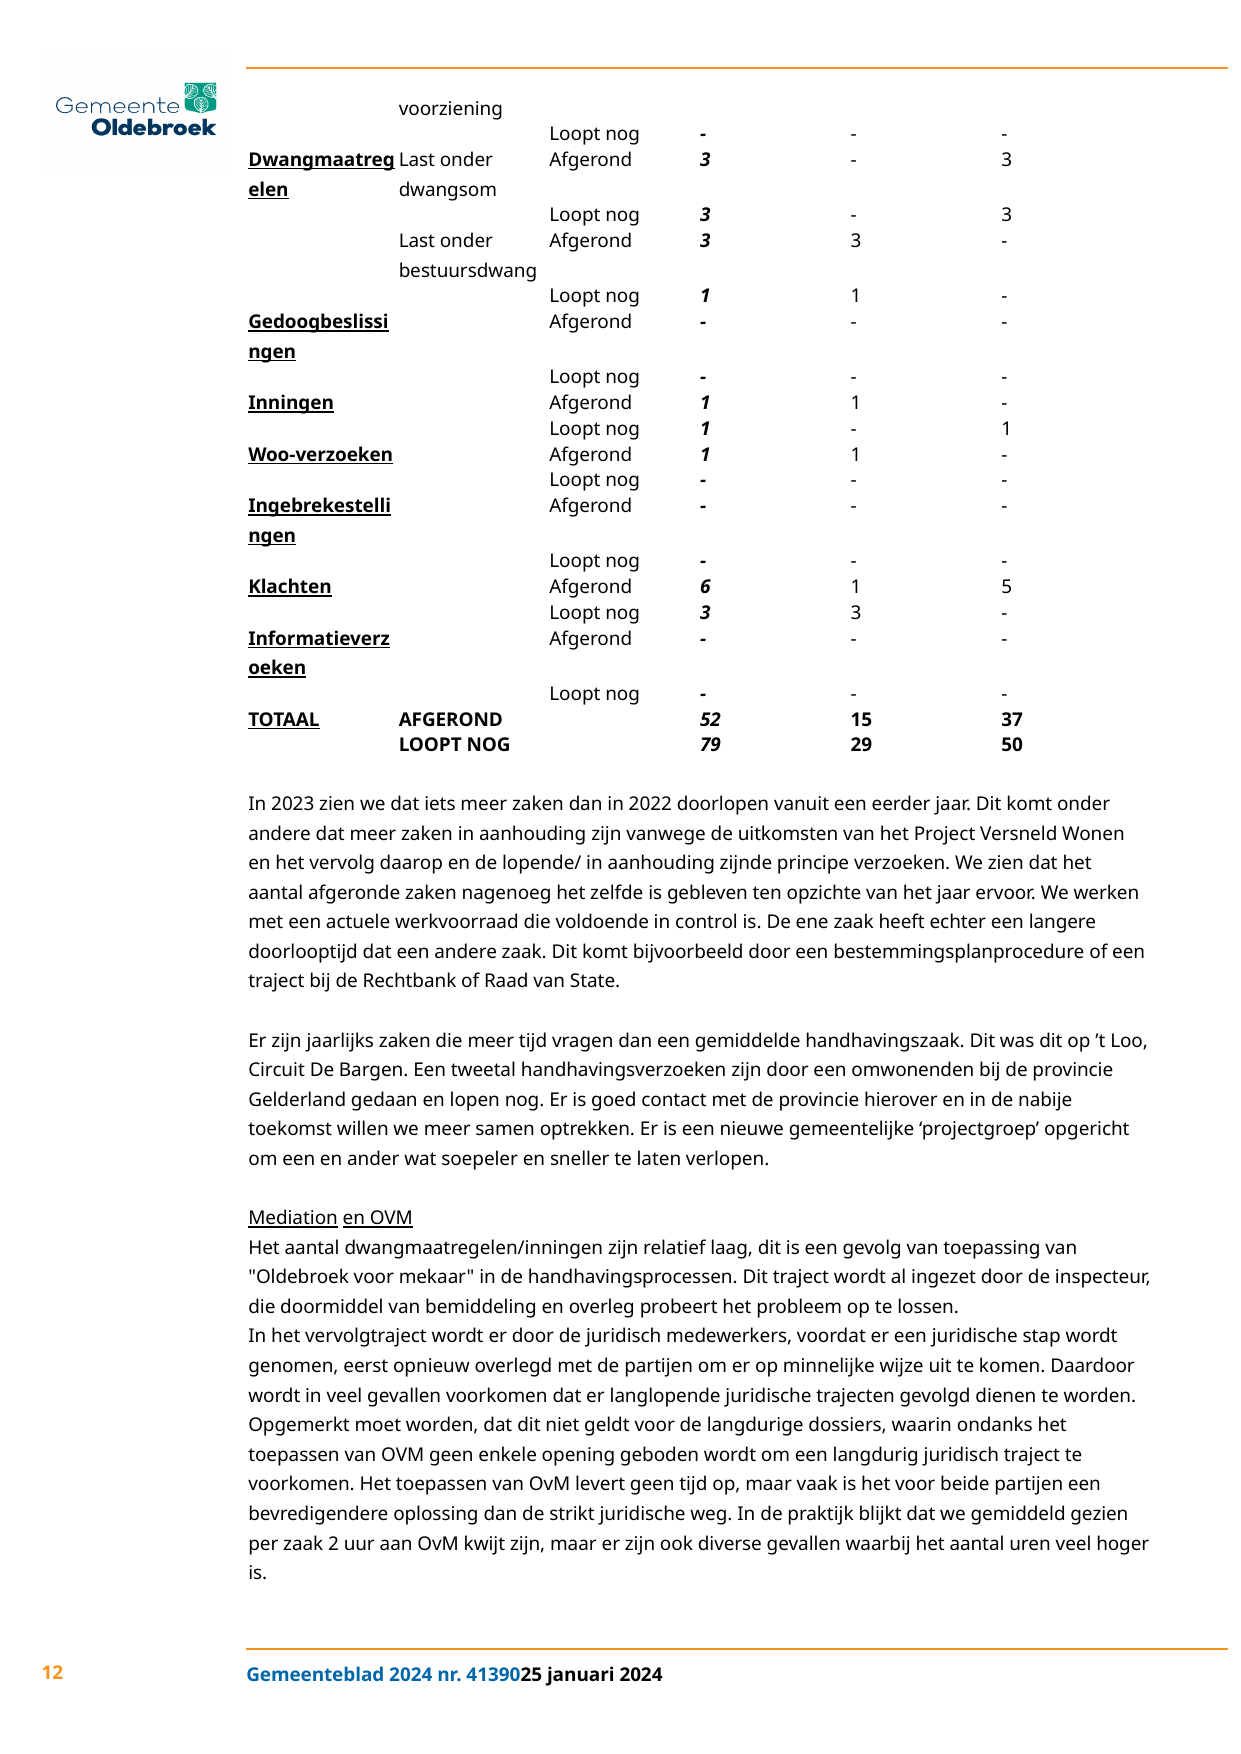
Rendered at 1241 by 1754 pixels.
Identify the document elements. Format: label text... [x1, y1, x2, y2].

table_cell TOTAAL [248, 706, 398, 732]
table_cell Inningen [248, 389, 398, 415]
table_cell Klachten [248, 573, 398, 599]
table_cell 1 [850, 573, 1001, 599]
text In het vervolgtraject wordt er door de juridisch medewerkers, voordat er een juridische stap wordt genomen, eerst opnieuw overlegd met de partijen om er op minnelijke wijze uit te komen. Daardoor wordt in veel gevallen voorkomen dat er langlopende juridische trajecten gevolgd dienen te worden. Opgemerkt moet worden, dat dit niet geldt voor de langdurige dossiers, waarin ondanks het toepassen van OVM geen enkele opening geboden wordt om een langdurig juridisch traject te voorkomen. Het toepassen van OvM levert geen tijd op, maar vaak is het voor beide partijen een bevredigendere oplossing dan de strikt juridische weg. In de praktijk blijkt dat we gemiddeld gezien per zaak 2 uur aan OvM kwijt zijn, maar er zijn ook diverse gevallen waarbij het aantal uren veel hoger is. [248, 1323, 1152, 1585]
table_cell Loopt nog [549, 680, 700, 706]
table_cell 3 [1001, 202, 1152, 227]
table_cell - [1001, 625, 1152, 680]
table_cell Dwangmaatregelen [248, 146, 398, 202]
table_cell - [850, 625, 1001, 680]
table_cell [399, 492, 549, 548]
table_cell 1 [700, 441, 850, 467]
table_cell - [850, 95, 1001, 121]
table_cell Afgerond [549, 146, 700, 202]
table_cell [399, 202, 549, 227]
text Er zijn jaarlijks zaken die meer tijd vragen dan een gemiddelde handhavingszaak. Dit was dit op ’t Loo, Circuit De Bargen. Een tweetal handhavingsverzoeken zijn door een omwonenden bij de provincie Gelderland gedaan en lopen nog. Er is goed contact met de provincie hierover en in de nabije toekomst willen we meer samen optrekken. Er is een nieuwe gemeentelijke ‘projectgroep’ opgericht om een en ander wat soepeler en sneller te laten verlopen. [248, 1027, 1152, 1171]
table_cell 1 [700, 283, 850, 308]
table_cell Loopt nog [549, 283, 700, 308]
table_cell [248, 732, 398, 757]
table_cell Afgerond [549, 227, 700, 283]
table_cell [399, 283, 549, 308]
table_cell - [700, 625, 850, 680]
table_cell - [1001, 548, 1152, 573]
table_cell 3 [700, 202, 850, 227]
table_cell 5 [1001, 573, 1152, 599]
table_cell - [850, 146, 1001, 202]
table_cell - [1001, 283, 1152, 308]
table_cell - [1001, 308, 1152, 364]
table_cell Afgerond [549, 625, 700, 680]
table_cell voorziening [399, 95, 549, 121]
table_cell Woo-verzoeken [248, 441, 398, 467]
table_cell 1 [850, 389, 1001, 415]
table_cell - [1001, 441, 1152, 467]
table_cell 3 [850, 227, 1001, 283]
table_cell - [700, 680, 850, 706]
table_cell Loopt nog [549, 202, 700, 227]
table_cell 1 [700, 389, 850, 415]
table_cell Afgerond [549, 441, 700, 467]
table_cell 3 [700, 599, 850, 625]
table_cell Afgerond [549, 389, 700, 415]
table_cell - [700, 467, 850, 492]
table_cell [248, 415, 398, 441]
table_cell - [1001, 121, 1152, 146]
table_cell [399, 441, 549, 467]
table_cell AFGEROND [399, 706, 549, 732]
text Het aantal dwangmaatregelen/inningen zijn relatief laag, dit is een gevolg van toepassing van [248, 1234, 1152, 1259]
table_cell 29 [850, 732, 1001, 757]
table_cell 3 [700, 227, 850, 283]
table_cell - [850, 492, 1001, 548]
table_cell [248, 121, 398, 146]
table_cell [549, 706, 700, 732]
table_cell [248, 467, 398, 492]
table_cell Afgerond [549, 308, 700, 364]
table_cell - [1001, 467, 1152, 492]
table_cell Loopt nog [549, 121, 700, 146]
table_cell - [1001, 227, 1152, 283]
table_cell [248, 548, 398, 573]
table_cell Loopt nog [549, 548, 700, 573]
table_cell [248, 227, 398, 283]
table_cell - [850, 467, 1001, 492]
table_cell [399, 467, 549, 492]
table_cell - [700, 308, 850, 364]
table_cell 3 [850, 599, 1001, 625]
table_cell - [850, 548, 1001, 573]
table_cell [399, 308, 549, 364]
text Mediation en OVM [248, 1204, 1152, 1230]
table_cell [248, 95, 398, 121]
table_cell 79 [700, 732, 850, 757]
table_cell [399, 548, 549, 573]
table_cell [399, 573, 549, 599]
table_cell - [1001, 95, 1152, 121]
table_cell - [850, 308, 1001, 364]
table_cell [399, 364, 549, 389]
table_cell Loopt nog [549, 599, 700, 625]
table_cell - [1001, 364, 1152, 389]
table_cell 1 [700, 415, 850, 441]
table_cell - [700, 492, 850, 548]
table_cell Informatieverzoeken [248, 625, 398, 680]
table_cell 50 [1001, 732, 1152, 757]
table_cell [399, 121, 549, 146]
table_cell - [850, 415, 1001, 441]
table_cell [399, 625, 549, 680]
table_cell 1 [1001, 415, 1152, 441]
text In 2023 zien we dat iets meer zaken dan in 2022 doorlopen vanuit een eerder jaar. Dit komt onder andere dat meer zaken in aanhouding zijn vanwege de uitkomsten van het Project Versneld Wonen en het vervolg daarop en de lopende/ in aanhouding zijnde principe verzoeken. We zien dat het aantal afgeronde zaken nagenoeg het zelfde is gebleven ten opzichte van het jaar ervoor. We werken met een actuele werkvoorraad die voldoende in control is. De ene zaak heeft echter een langere doorlooptijd dat een andere zaak. Dit komt bijvoorbeeld door een bestemmingsplanprocedure of een traject bij de Rechtbank of Raad van State. [248, 790, 1152, 993]
picture [41, 47, 231, 172]
table_cell - [850, 680, 1001, 706]
table_cell [248, 364, 398, 389]
table_cell 1 [850, 441, 1001, 467]
table_cell 3 [700, 146, 850, 202]
table_cell Ingebrekestellingen [248, 492, 398, 548]
table_cell Last onder bestuursdwang [399, 227, 549, 283]
text "Oldebroek voor mekaar" in de handhavingsprocessen. Dit traject wordt al ingezet door de inspecteur, die doormiddel van bemiddeling en overleg probeert het probleem op te lossen. [248, 1263, 1152, 1319]
table_cell LOOPT NOG [399, 732, 549, 757]
table_cell Loopt nog [549, 364, 700, 389]
table_cell [248, 283, 398, 308]
table_cell Last onder dwangsom [399, 146, 549, 202]
table_cell - [700, 364, 850, 389]
table_cell 15 [850, 706, 1001, 732]
table_cell Gedoogbeslissingen [248, 308, 398, 364]
table_cell - [850, 121, 1001, 146]
table_cell Afgerond [549, 573, 700, 599]
table_cell Loopt nog [549, 415, 700, 441]
table_cell [399, 415, 549, 441]
table_cell [248, 599, 398, 625]
table_cell - [700, 548, 850, 573]
table_cell 6 [700, 573, 850, 599]
table_cell [399, 680, 549, 706]
table_cell - [850, 202, 1001, 227]
table_cell - [700, 121, 850, 146]
table_cell [399, 389, 549, 415]
table_cell - [1001, 389, 1152, 415]
table_cell Afgerond [549, 492, 700, 548]
table_cell 1 [850, 283, 1001, 308]
table_cell [549, 732, 700, 757]
table_cell [549, 95, 700, 121]
table_cell [248, 202, 398, 227]
table_cell - [700, 95, 850, 121]
table_cell - [1001, 680, 1152, 706]
table_cell Loopt nog [549, 467, 700, 492]
table_cell 37 [1001, 706, 1152, 732]
table_cell - [850, 364, 1001, 389]
table_cell [399, 599, 549, 625]
table_cell [248, 680, 398, 706]
table_cell 3 [1001, 146, 1152, 202]
table_cell 52 [700, 706, 850, 732]
table_cell - [1001, 492, 1152, 548]
table_cell - [1001, 599, 1152, 625]
